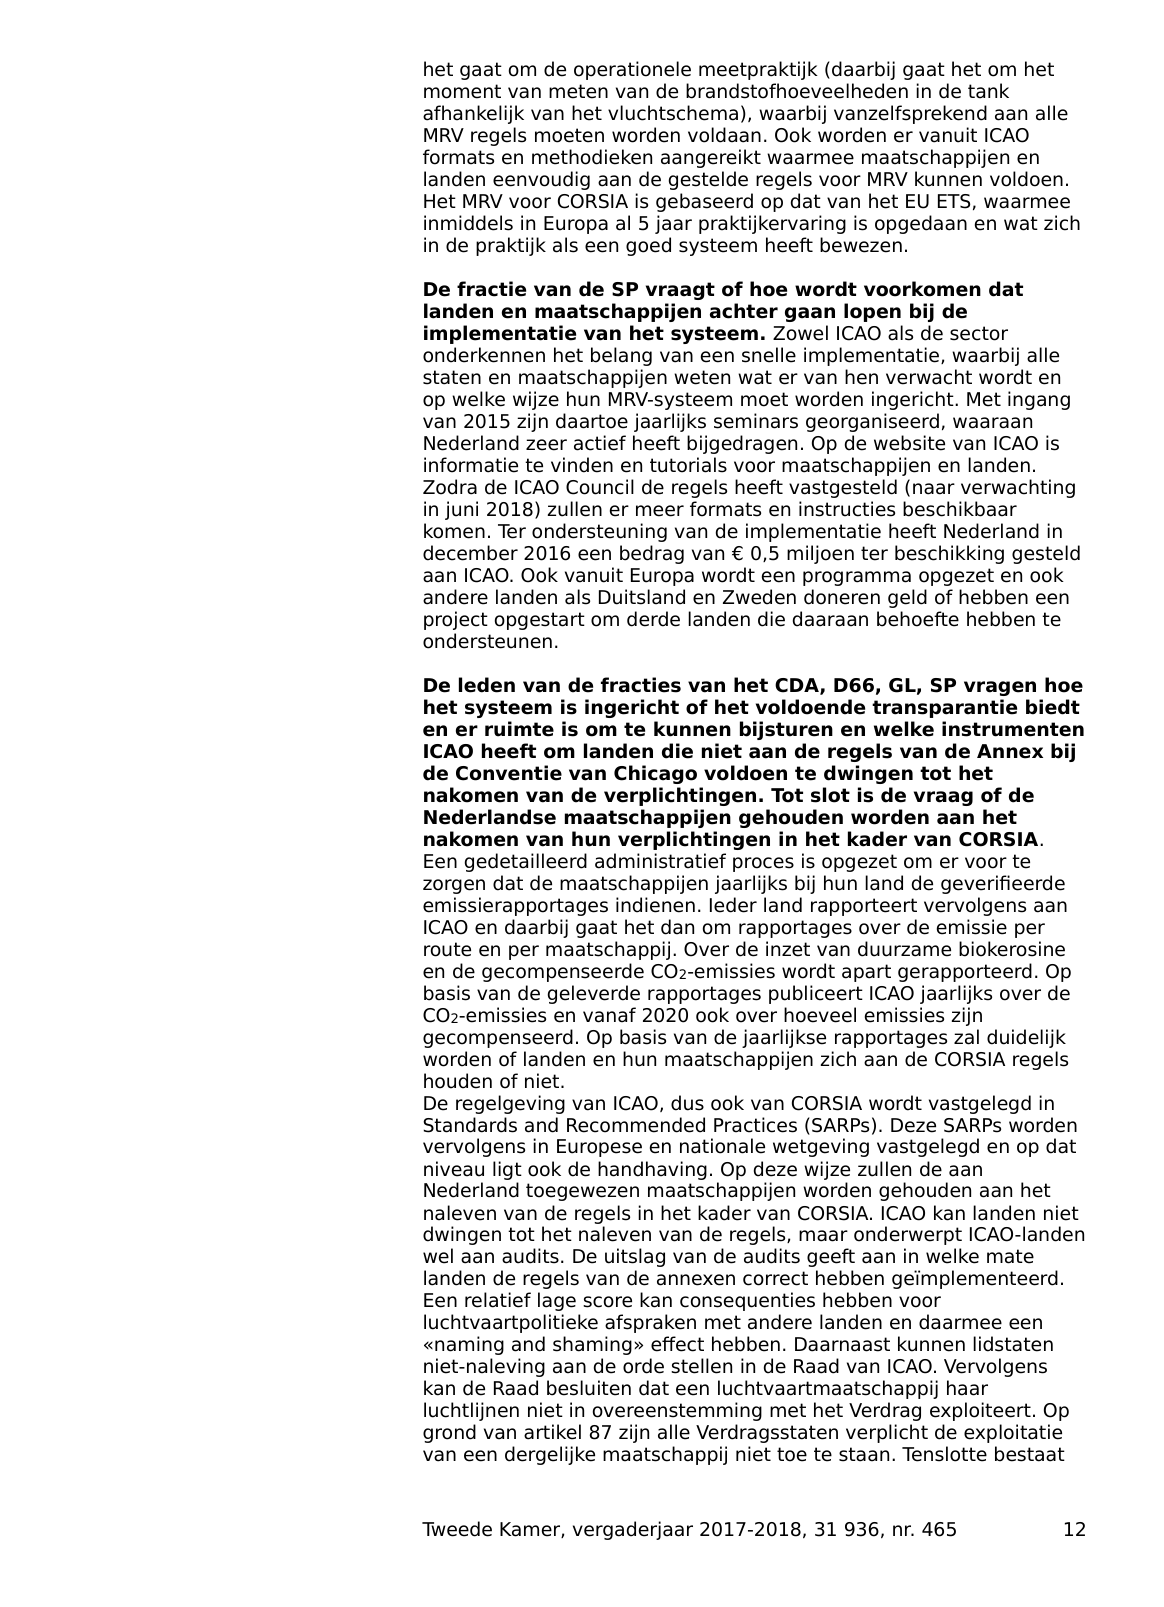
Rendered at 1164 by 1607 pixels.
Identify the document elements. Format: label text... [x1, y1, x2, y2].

text Een gedetailleerd administratief proces is opgezet om er voor te zorgen dat de maatschappijen jaarlijks bij hun land de geverifieerde emissierapportages indienen. Ieder land rapporteert vervolgens aan ICAO en daarbij gaat het dan om rapportages over de emissie per route en per maatschappij. Over de inzet van duurzame biokerosine en de gecompenseerde CO2-emissies wordt apart gerapporteerd. Op basis van de geleverde rapportages publiceert ICAO jaarlijks over de CO2-emissies en vanaf 2020 ook over hoeveel emissies zijn gecompenseerd. Op basis van de jaarlijkse rapportages zal duidelijk worden of landen en hun maatschappijen zich aan de CORSIA regels houden of niet. [422, 851, 1087, 1092]
text De leden van de fracties van het CDA, D66, GL, SP vragen hoe het systeem is ingericht of het voldoende transparantie biedt en er ruimte is om te kunnen bijsturen en welke instrumenten ICAO heeft om landen die niet aan de regels van de Annex bij de Conventie van Chicago voldoen te dwingen tot het nakomen van de verplichtingen. Tot slot is de vraag of de Nederlandse maatschappijen gehouden worden aan het nakomen van hun verplichtingen in het kader van CORSIA. [422, 675, 1087, 851]
text De fractie van de SP vraagt of hoe wordt voorkomen dat landen en maatschappijen achter gaan lopen bij de implementatie van het systeem. Zowel ICAO als de sector onderkennen het belang van een snelle implementatie, waarbij alle staten en maatschappijen weten wat er van hen verwacht wordt en op welke wijze hun MRV-systeem moet worden ingericht. Met ingang van 2015 zijn daartoe jaarlijks seminars georganiseerd, waaraan Nederland zeer actief heeft bijgedragen. Op de website van ICAO is informatie te vinden en tutorials voor maatschappijen en landen. Zodra de ICAO Council de regels heeft vastgesteld (naar verwachting in juni 2018) zullen er meer formats en instructies beschikbaar komen. Ter ondersteuning van de implementatie heeft Nederland in december 2016 een bedrag van € 0,5 miljoen ter beschikking gesteld aan ICAO. Ook vanuit Europa wordt een programma opgezet en ook andere landen als Duitsland en Zweden doneren geld of hebben een project opgestart om derde landen die daaraan behoefte hebben te ondersteunen. [422, 279, 1087, 653]
text De regelgeving van ICAO, dus ook van CORSIA wordt vastgelegd in Standards and Recommended Practices (SARPs). Deze SARPs worden vervolgens in Europese en nationale wetgeving vastgelegd en op dat niveau ligt ook de handhaving. Op deze wijze zullen de aan Nederland toegewezen maatschappijen worden gehouden aan het naleven van de regels in het kader van CORSIA. ICAO kan landen niet dwingen tot het naleven van de regels, maar onderwerpt ICAO-landen wel aan audits. De uitslag van de audits geeft aan in welke mate landen de regels van de annexen correct hebben geïmplementeerd. Een relatief lage score kan consequenties hebben voor luchtvaartpolitieke afspraken met andere landen en daarmee een «naming and shaming» effect hebben. Daarnaast kunnen lidstaten niet-naleving aan de orde stellen in de Raad van ICAO. Vervolgens kan de Raad besluiten dat een luchtvaartmaatschappij haar luchtlijnen niet in overeenstemming met het Verdrag exploiteert. Op grond van artikel 87 zijn alle Verdragsstaten verplicht de exploitatie van een dergelijke maatschappij niet toe te staan. Tenslotte bestaat [422, 1092, 1087, 1466]
text het gaat om de operationele meetpraktijk (daarbij gaat het om het moment van meten van de brandstofhoeveelheden in de tank afhankelijk van het vluchtschema), waarbij vanzelfsprekend aan alle MRV regels moeten worden voldaan. Ook worden er vanuit ICAO formats en methodieken aangereikt waarmee maatschappijen en landen eenvoudig aan de gestelde regels voor MRV kunnen voldoen. Het MRV voor CORSIA is gebaseerd op dat van het EU ETS, waarmee inmiddels in Europa al 5 jaar praktijkervaring is opgedaan en wat zich in de praktijk als een goed systeem heeft bewezen. [422, 59, 1087, 257]
